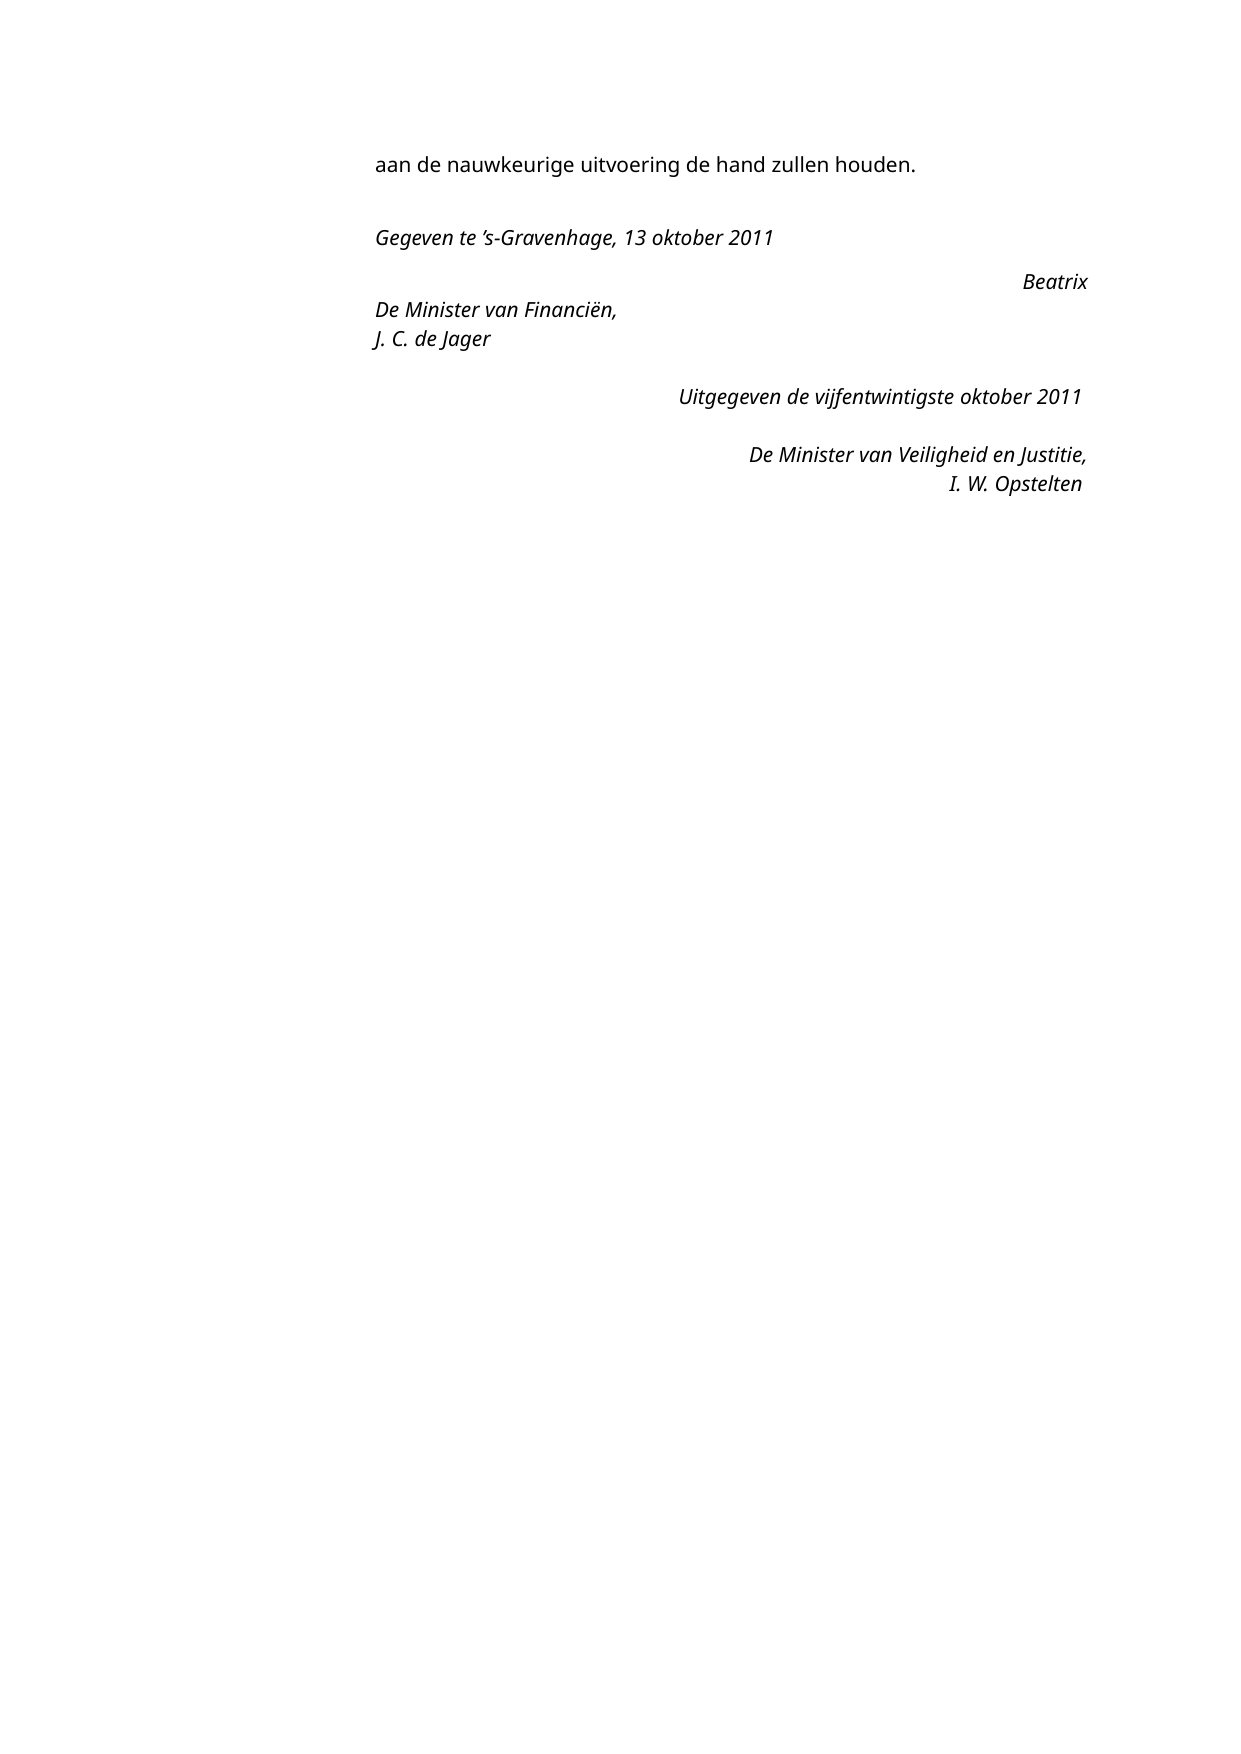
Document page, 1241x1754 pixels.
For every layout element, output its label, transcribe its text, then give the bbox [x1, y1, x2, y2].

text Gegeven te ’s-Gravenhage, 13 oktober 2011 [375, 223, 1090, 252]
text J. C. de Jager [375, 324, 1090, 352]
text De Minister van Financiën, [375, 295, 1090, 324]
text Uitgegeven de vijfentwintigste oktober 2011 [375, 382, 1090, 411]
text I. W. Opstelten [375, 469, 1090, 497]
text Beatrix [375, 267, 1090, 295]
text De Minister van Veiligheid en Justitie, [375, 441, 1090, 469]
text aan de nauwkeurige uitvoering de hand zullen houden. [375, 150, 1090, 178]
